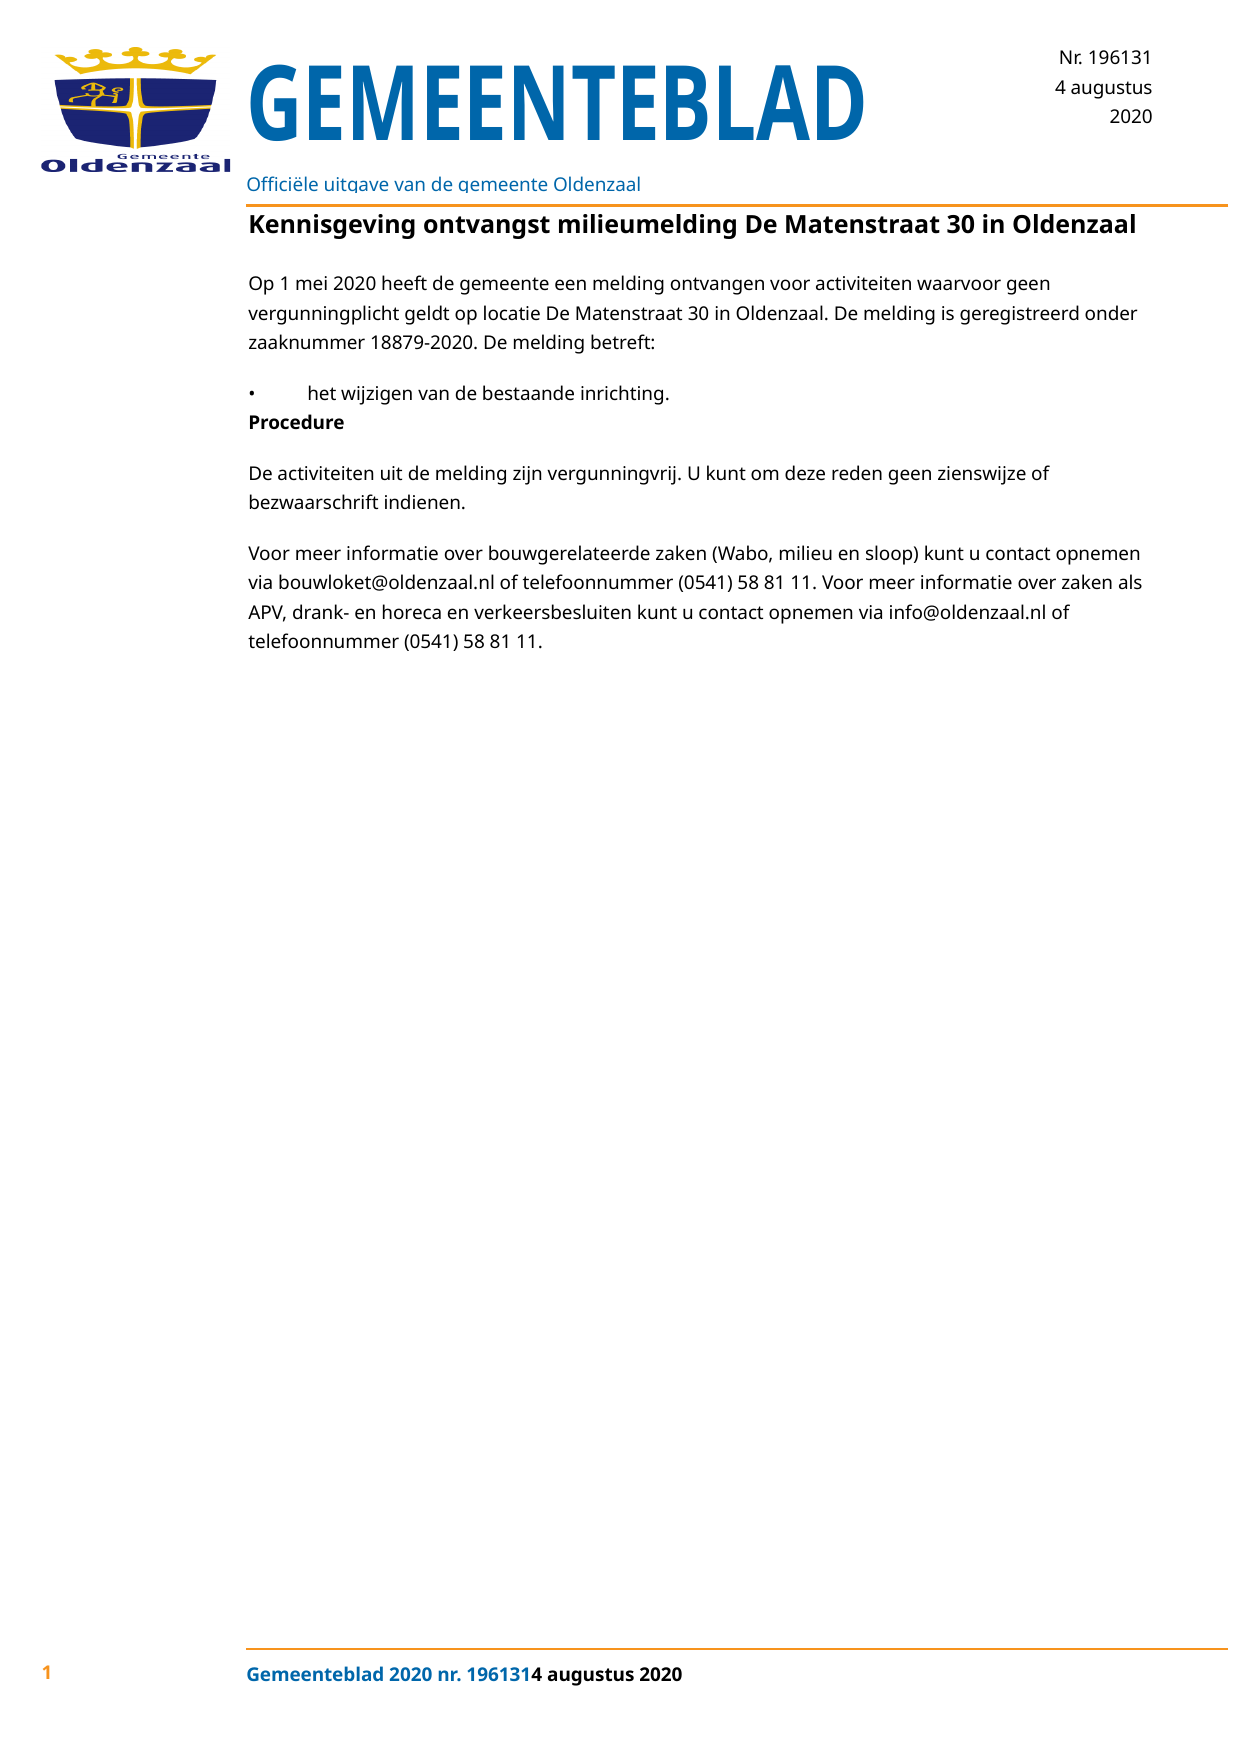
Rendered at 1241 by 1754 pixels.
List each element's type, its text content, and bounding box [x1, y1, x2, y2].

text De activiteiten uit de melding zijn vergunningvrij. U kunt om deze reden geen zienswijze of bezwaarschrift indienen. [248, 460, 1152, 515]
text Kennisgeving ontvangst milieumelding De Matenstraat 30 in Oldenzaal [248, 207, 1152, 241]
text Procedure [248, 409, 1152, 435]
picture [41, 47, 231, 172]
text Voor meer informatie over bouwgerelateerde zaken (Wabo, milieu en sloop) kunt u contact opnemen via bouwloket@oldenzaal.nl of telefoonnummer (0541) 58 81 11. Voor meer informatie over zaken als APV, drank- en horeca en verkeersbesluiten kunt u contact opnemen via info@oldenzaal.nl of telefoonnummer (0541) 58 81 11. [248, 540, 1152, 654]
list het wijzigen van de bestaande inrichting. [248, 380, 1152, 406]
text Op 1 mei 2020 heeft de gemeente een melding ontvangen voor activiteiten waarvoor geen vergunningplicht geldt op locatie De Matenstraat 30 in Oldenzaal. De melding is geregistreerd onder zaaknummer 18879-2020. De melding betreft: [248, 270, 1152, 355]
